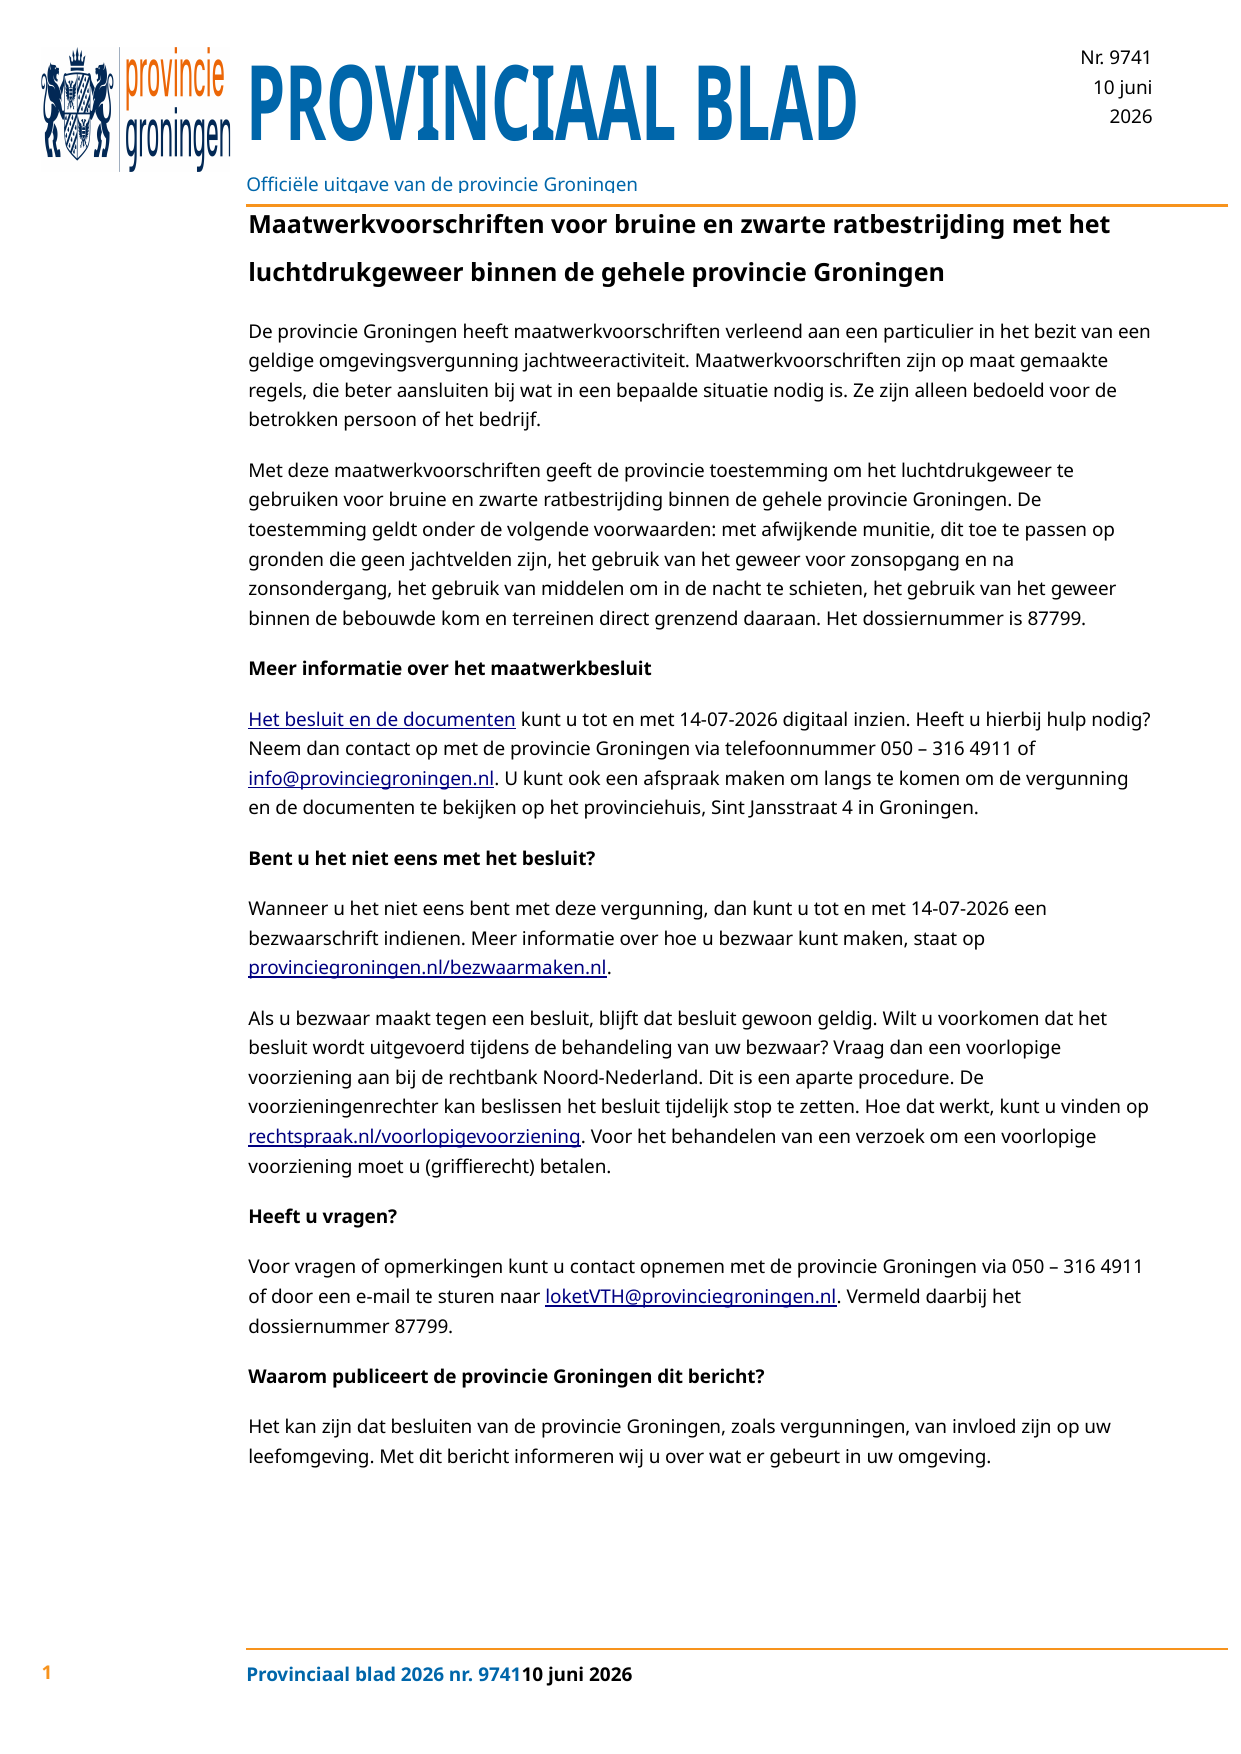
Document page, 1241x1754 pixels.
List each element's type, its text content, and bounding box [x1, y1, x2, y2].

text Voor vragen of opmerkingen kunt u contact opnemen met de provincie Groningen via 050 – 316 4911 of door een e-mail te sturen naar loketVTH@provinciegroningen.nl. Vermeld daarbij het dossiernummer 87799. [248, 1254, 1152, 1339]
text Wanneer u het niet eens bent met deze vergunning, dan kunt u tot en met 14-07-2026 een bezwaarschrift indienen. Meer informatie over hoe u bezwaar kunt maken, staat op provinciegroningen.nl/bezwaarmaken.nl. [248, 895, 1152, 980]
text Meer informatie over het maatwerkbesluit [248, 655, 1152, 681]
text De provincie Groningen heeft maatwerkvoorschriften verleend aan een particulier in het bezit van een geldige omgevingsvergunning jachtweeractiviteit. Maatwerkvoorschriften zijn op maat gemaakte regels, die beter aansluiten bij wat in een bepaalde situatie nodig is. Ze zijn alleen bedoeld voor de betrokken persoon of het bedrijf. [248, 318, 1152, 432]
text Met deze maatwerkvoorschriften geeft de provincie toestemming om het luchtdrukgeweer te gebruiken voor bruine en zwarte ratbestrijding binnen de gehele provincie Groningen. De toestemming geldt onder de volgende voorwaarden: met afwijkende munitie, dit toe te passen op gronden die geen jachtvelden zijn, het gebruik van het geweer voor zonsopgang en na zonsondergang, het gebruik van middelen om in de nacht te schieten, het gebruik van het geweer binnen de bebouwde kom en terreinen direct grenzend daaraan. Het dossiernummer is 87799. [248, 457, 1152, 631]
text Het kan zijn dat besluiten van de provincie Groningen, zoals vergunningen, van invloed zijn op uw leefomgeving. Met dit bericht informeren wij u over wat er gebeurt in uw omgeving. [248, 1414, 1152, 1469]
text Als u bezwaar maakt tegen een besluit, blijft dat besluit gewoon geldig. Wilt u voorkomen dat het besluit wordt uitgevoerd tijdens de behandeling van uw bezwaar? Vraag dan een voorlopige voorziening aan bij de rechtbank Noord-Nederland. Dit is een aparte procedure. De voorzieningenrechter kan beslissen het besluit tijdelijk stop te zetten. Hoe dat werkt, kunt u vinden op rechtspraak.nl/voorlopigevoorziening. Voor het behandelen van een verzoek om een voorlopige voorziening moet u (griffierecht) betalen. [248, 1005, 1152, 1179]
text Waarom publiceert de provincie Groningen dit bericht? [248, 1363, 1152, 1389]
text Bent u het niet eens met het besluit? [248, 845, 1152, 871]
text Maatwerkvoorschriften voor bruine en zwarte ratbestrijding met het luchtdrukgeweer binnen de gehele provincie Groningen [248, 207, 1152, 288]
text Heeft u vragen? [248, 1203, 1152, 1229]
text Het besluit en de documenten kunt u tot en met 14-07-2026 digitaal inzien. Heeft u hierbij hulp nodig? Neem dan contact op met de provincie Groningen via telefoonnummer 050 – 316 4911 of info@provinciegroningen.nl. U kunt ook een afspraak maken om langs te komen om de vergunning en de documenten te bekijken op het provinciehuis, Sint Jansstraat 4 in Groningen. [248, 706, 1152, 820]
picture [41, 47, 231, 172]
